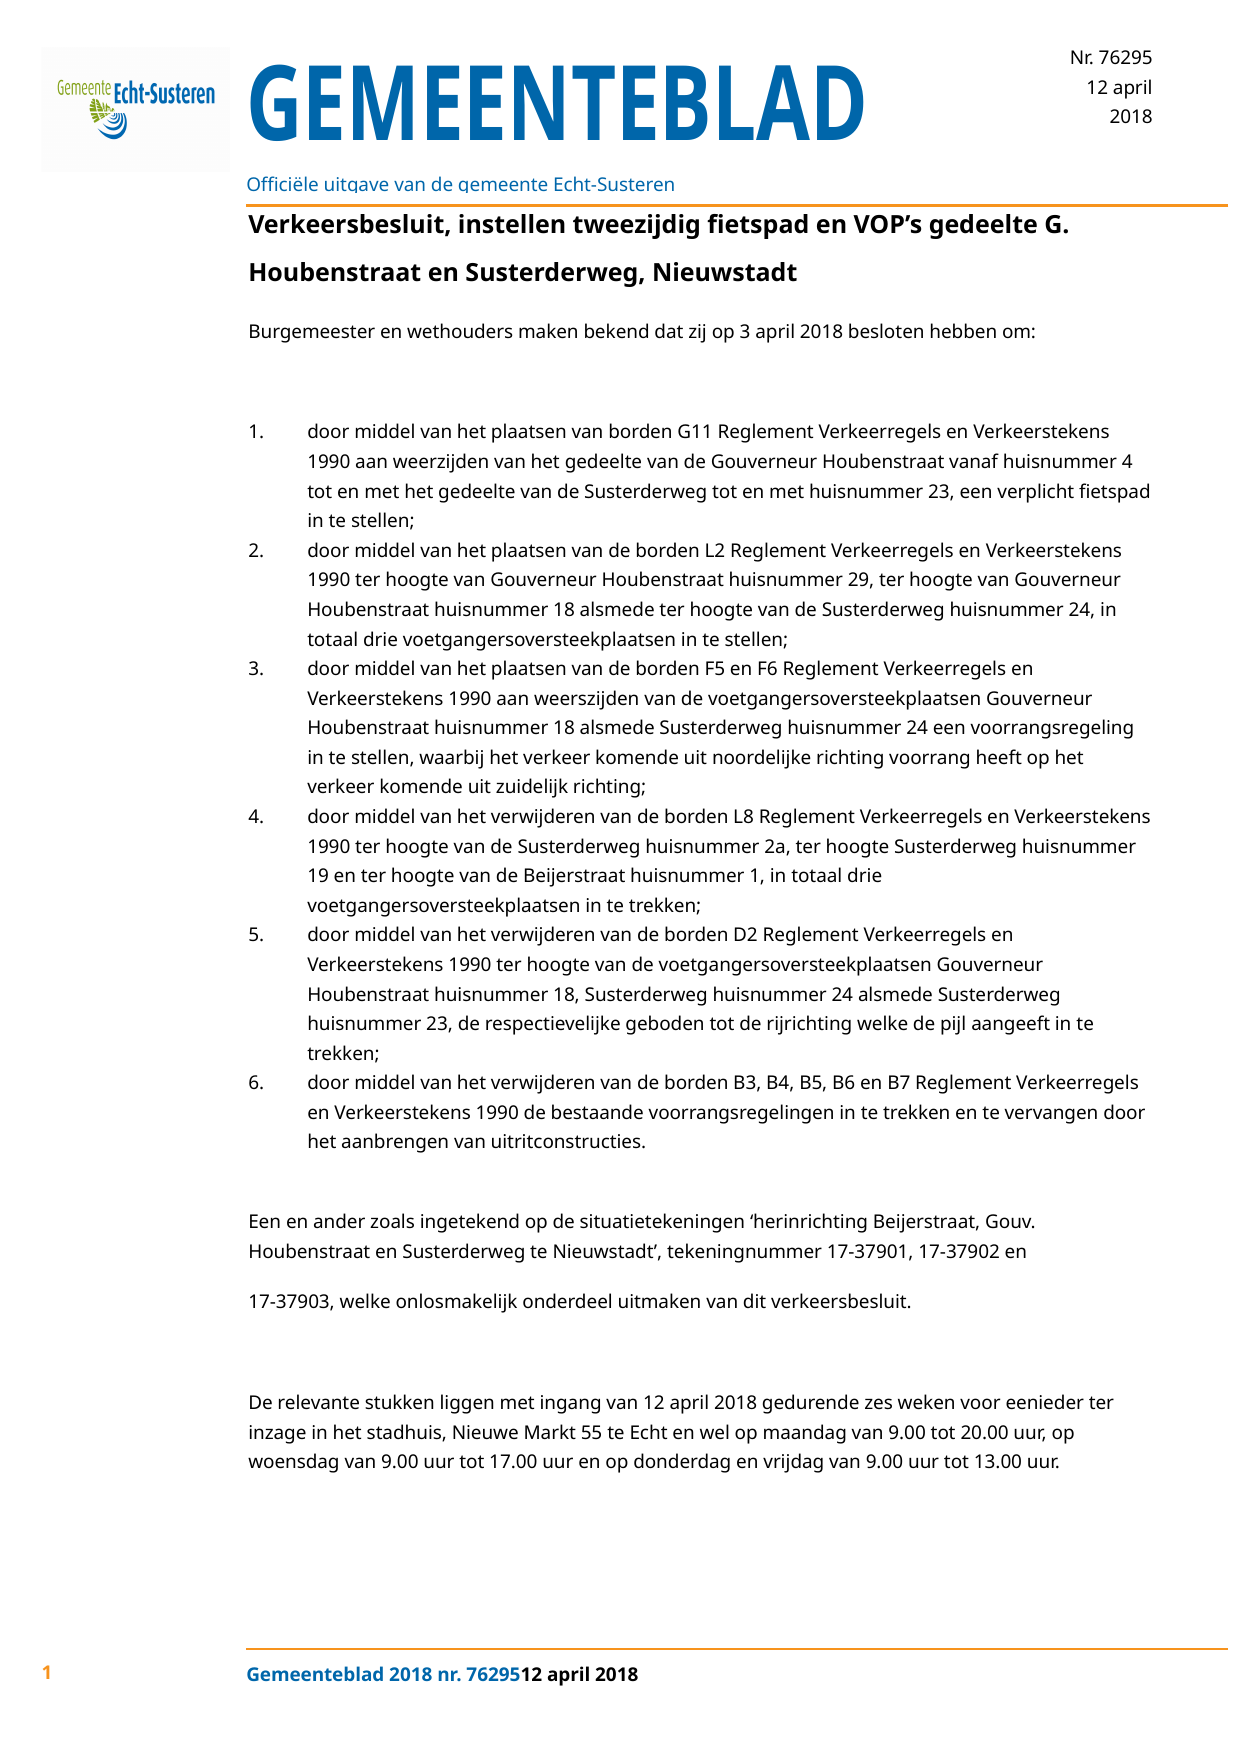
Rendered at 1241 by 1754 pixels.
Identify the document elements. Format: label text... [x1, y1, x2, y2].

text De relevante stukken liggen met ingang van 12 april 2018 gedurende zes weken voor eenieder ter inzage in het stadhuis, Nieuwe Markt 55 te Echt en wel op maandag van 9.00 tot 20.00 uur, op woensdag van 9.00 uur tot 17.00 uur en op donderdag en vrijdag van 9.00 uur tot 13.00 uur. [248, 1389, 1152, 1474]
list door middel van het verwijderen van de borden L8 Reglement Verkeerregels en Verkeerstekens 1990 ter hoogte van de Susterderweg huisnummer 2a, ter hoogte Susterderweg huisnummer 19 en ter hoogte van de Beijerstraat huisnummer 1, in totaal drie voetgangersoversteekplaatsen in te trekken; [248, 803, 1152, 918]
text 17-37903, welke onlosmakelijk onderdeel uitmaken van dit verkeersbesluit. [248, 1289, 1152, 1314]
picture [41, 47, 231, 172]
text Burgemeester en wethouders maken bekend dat zij op 3 april 2018 besloten hebben om: [248, 318, 1152, 344]
list door middel van het verwijderen van de borden B3, B4, B5, B6 en B7 Reglement Verkeerregels en Verkeerstekens 1990 de bestaande voorrangsregelingen in te trekken en te vervangen door het aanbrengen van uitritconstructies. [248, 1069, 1152, 1154]
text Verkeersbesluit, instellen tweezijdig fietspad en VOP’s gedeelte G. Houbenstraat en Susterderweg, Nieuwstadt [248, 207, 1152, 288]
text Een en ander zoals ingetekend op de situatietekeningen ‘herinrichting Beijerstraat, Gouv. Houbenstraat en Susterderweg te Nieuwstadt’, tekeningnummer 17-37901, 17-37902 en [248, 1209, 1152, 1264]
list door middel van het plaatsen van de borden F5 en F6 Reglement Verkeerregels en Verkeerstekens 1990 aan weerszijden van de voetgangersoversteekplaatsen Gouverneur Houbenstraat huisnummer 18 alsmede Susterderweg huisnummer 24 een voorrangsregeling in te stellen, waarbij het verkeer komende uit noordelijke richting voorrang heeft op het verkeer komende uit zuidelijk richting; [248, 655, 1152, 799]
list door middel van het verwijderen van de borden D2 Reglement Verkeerregels en Verkeerstekens 1990 ter hoogte van de voetgangersoversteekplaatsen Gouverneur Houbenstraat huisnummer 18, Susterderweg huisnummer 24 alsmede Susterderweg huisnummer 23, de respectievelijke geboden tot de rijrichting welke de pijl aangeeft in te trekken; [248, 922, 1152, 1066]
list door middel van het plaatsen van de borden L2 Reglement Verkeerregels en Verkeerstekens 1990 ter hoogte van Gouverneur Houbenstraat huisnummer 29, ter hoogte van Gouverneur Houbenstraat huisnummer 18 alsmede ter hoogte van de Susterderweg huisnummer 24, in totaal drie voetgangersoversteekplaatsen in te stellen; [248, 537, 1152, 652]
list door middel van het plaatsen van borden G11 Reglement Verkeerregels en Verkeerstekens 1990 aan weerzijden van het gedeelte van de Gouverneur Houbenstraat vanaf huisnummer 4 tot en met het gedeelte van de Susterderweg tot en met huisnummer 23, een verplicht fietspad in te stellen; [248, 419, 1152, 533]
